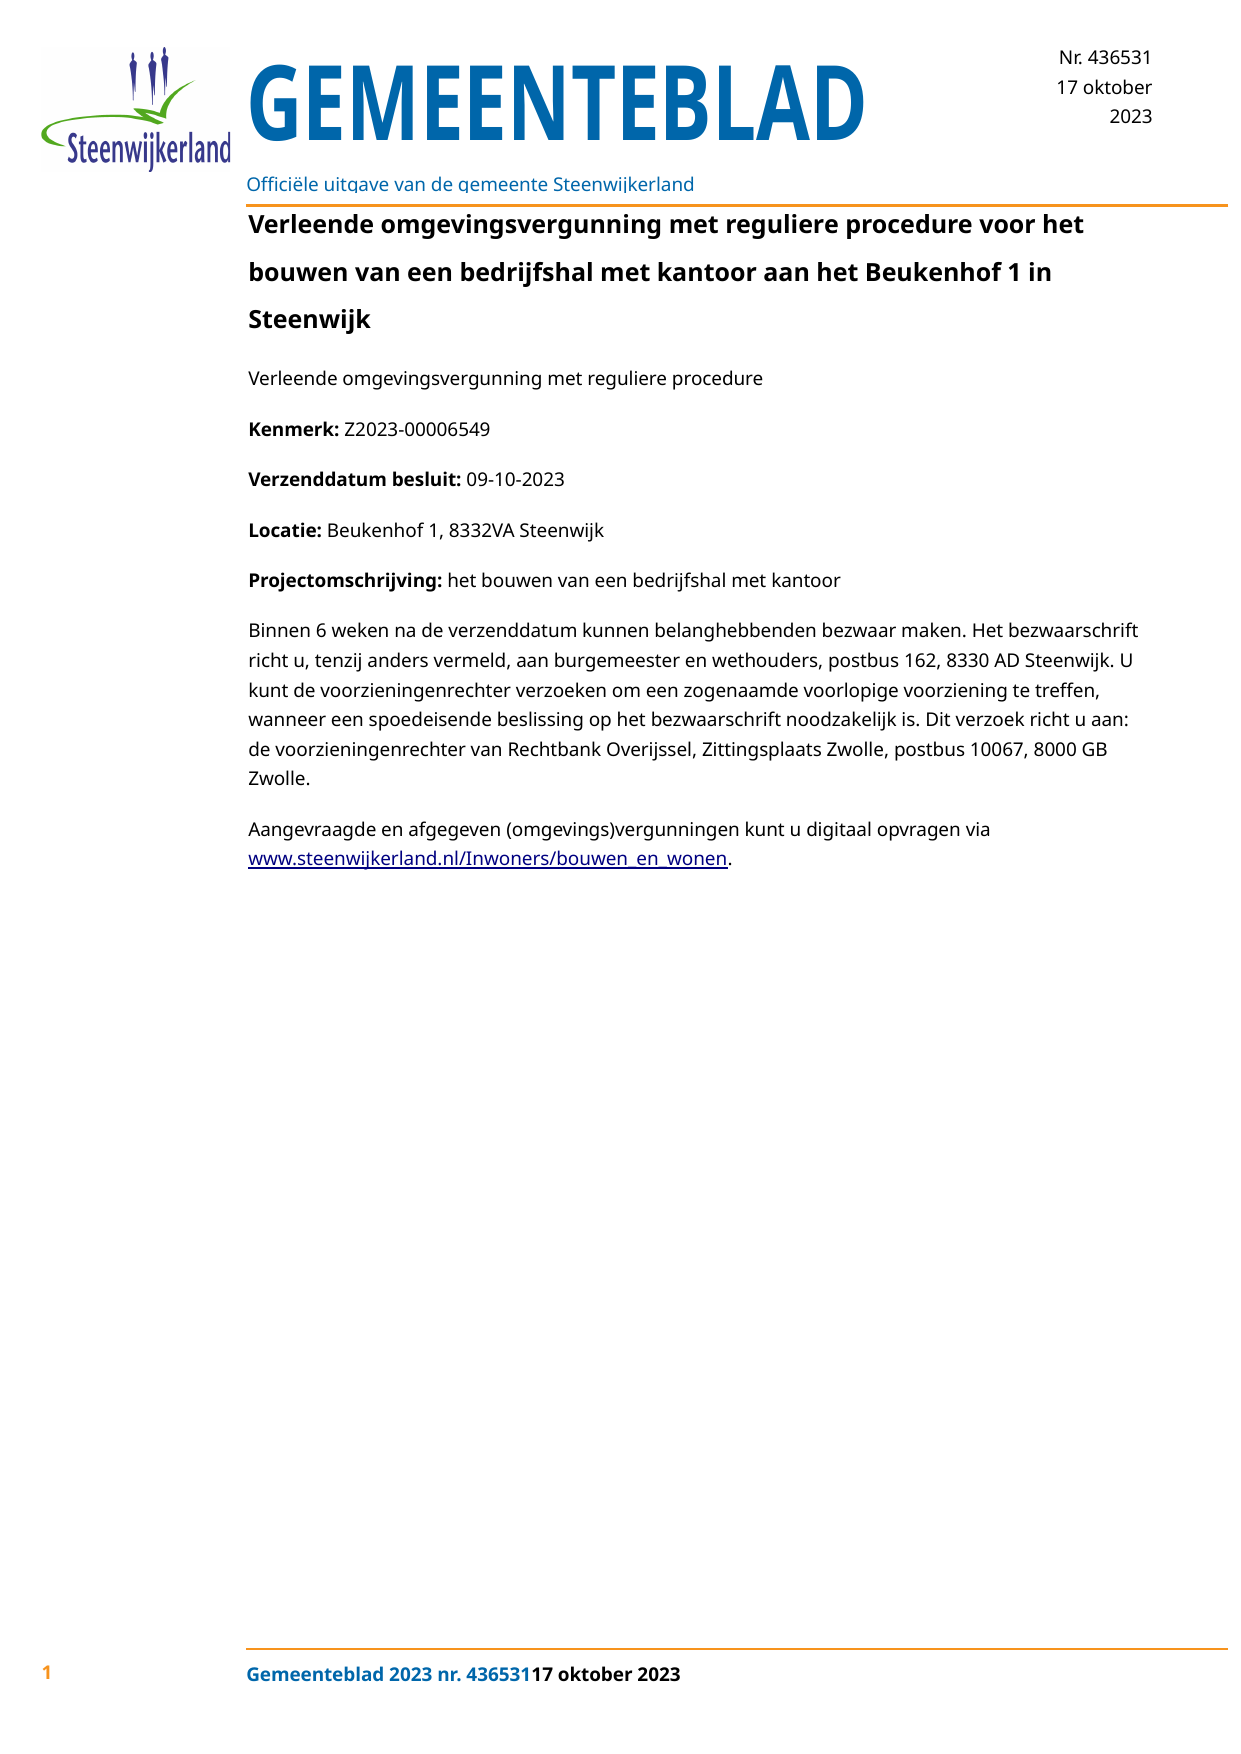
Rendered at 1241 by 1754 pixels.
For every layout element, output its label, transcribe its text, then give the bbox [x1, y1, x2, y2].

text Projectomschrijving: het bouwen van een bedrijfshal met kantoor [248, 567, 1152, 593]
picture [41, 47, 231, 172]
text Kenmerk: Z2023-00006549 [248, 416, 1152, 442]
text Locatie: Beukenhof 1, 8332VA Steenwijk [248, 517, 1152, 542]
text Verzenddatum besluit: 09-10-2023 [248, 466, 1152, 492]
text Verleende omgevingsvergunning met reguliere procedure [248, 366, 1152, 391]
text Aangevraagde en afgegeven (omgevings)vergunningen kunt u digitaal opvragen via www.steenwijkerland.nl/Inwoners/bouwen_en_wonen. [248, 816, 1152, 871]
text Verleende omgevingsvergunning met reguliere procedure voor het bouwen van een bedrijfshal met kantoor aan het Beukenhof 1 in Steenwijk [248, 207, 1152, 336]
text Binnen 6 weken na de verzenddatum kunnen belanghebbenden bezwaar maken. Het bezwaarschrift richt u, tenzij anders vermeld, aan burgemeester en wethouders, postbus 162, 8330 AD Steenwijk. U kunt de voorzieningenrechter verzoeken om een zogenaamde voorlopige voorziening te treffen, wanneer een spoedeisende beslissing op het bezwaarschrift noodzakelijk is. Dit verzoek richt u aan: de voorzieningenrechter van Rechtbank Overijssel, Zittingsplaats Zwolle, postbus 10067, 8000 GB Zwolle. [248, 618, 1152, 791]
